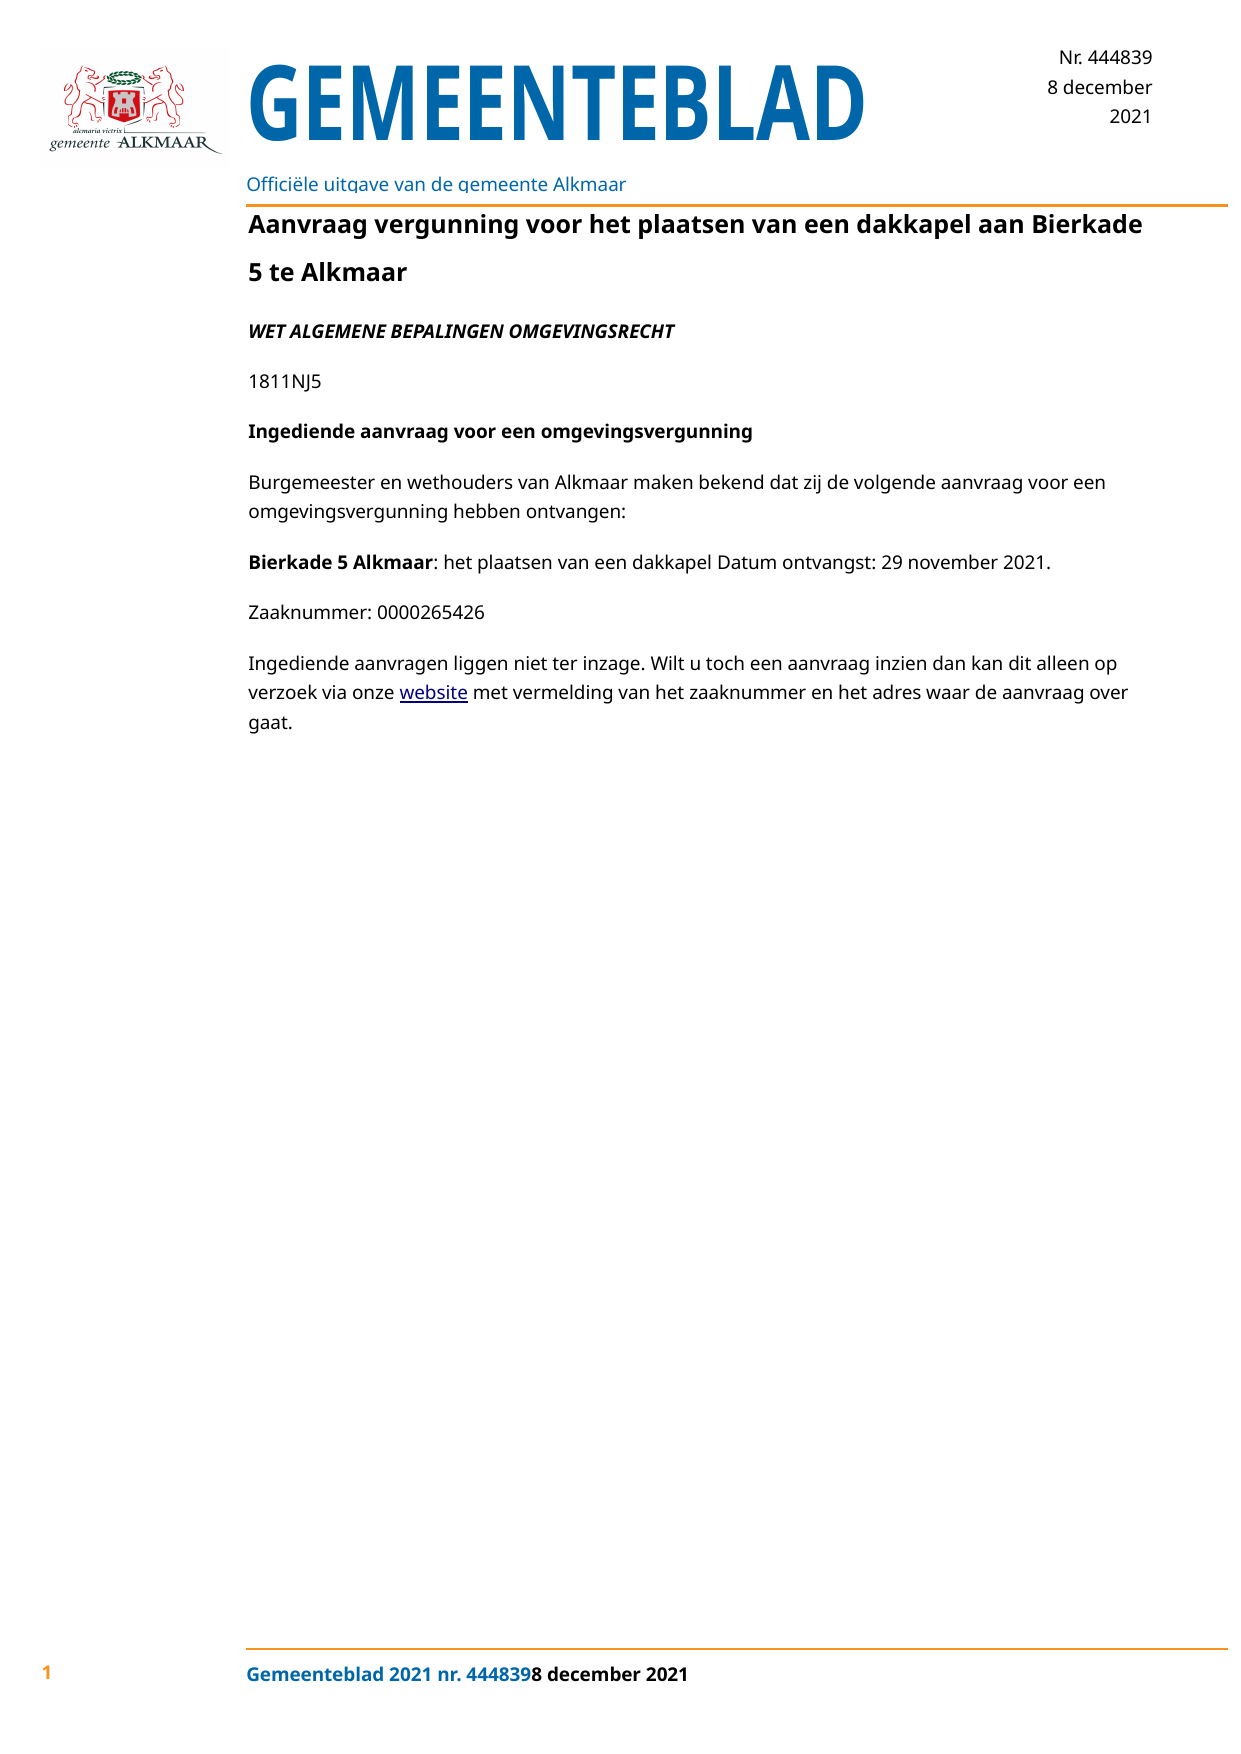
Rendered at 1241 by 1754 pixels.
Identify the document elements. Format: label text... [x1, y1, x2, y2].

text Zaaknummer: 0000265426 [248, 599, 1152, 625]
text Aanvraag vergunning voor het plaatsen van een dakkapel aan Bierkade 5 te Alkmaar [248, 207, 1152, 288]
text WET ALGEMENE BEPALINGEN OMGEVINGSRECHT [248, 318, 1152, 344]
picture [41, 47, 231, 172]
text Ingediende aanvraag voor een omgevingsvergunning [248, 419, 1152, 444]
text 1811NJ5 [248, 368, 1152, 394]
text Bierkade 5 Alkmaar: het plaatsen van een dakkapel Datum ontvangst: 29 november 2021. [248, 549, 1152, 575]
text Ingediende aanvragen liggen niet ter inzage. Wilt u toch een aanvraag inzien dan kan dit alleen op verzoek via onze website met vermelding van het zaaknummer en het adres waar de aanvraag over gaat. [248, 650, 1152, 735]
text Burgemeester en wethouders van Alkmaar maken bekend dat zij de volgende aanvraag voor een omgevingsvergunning hebben ontvangen: [248, 469, 1152, 524]
